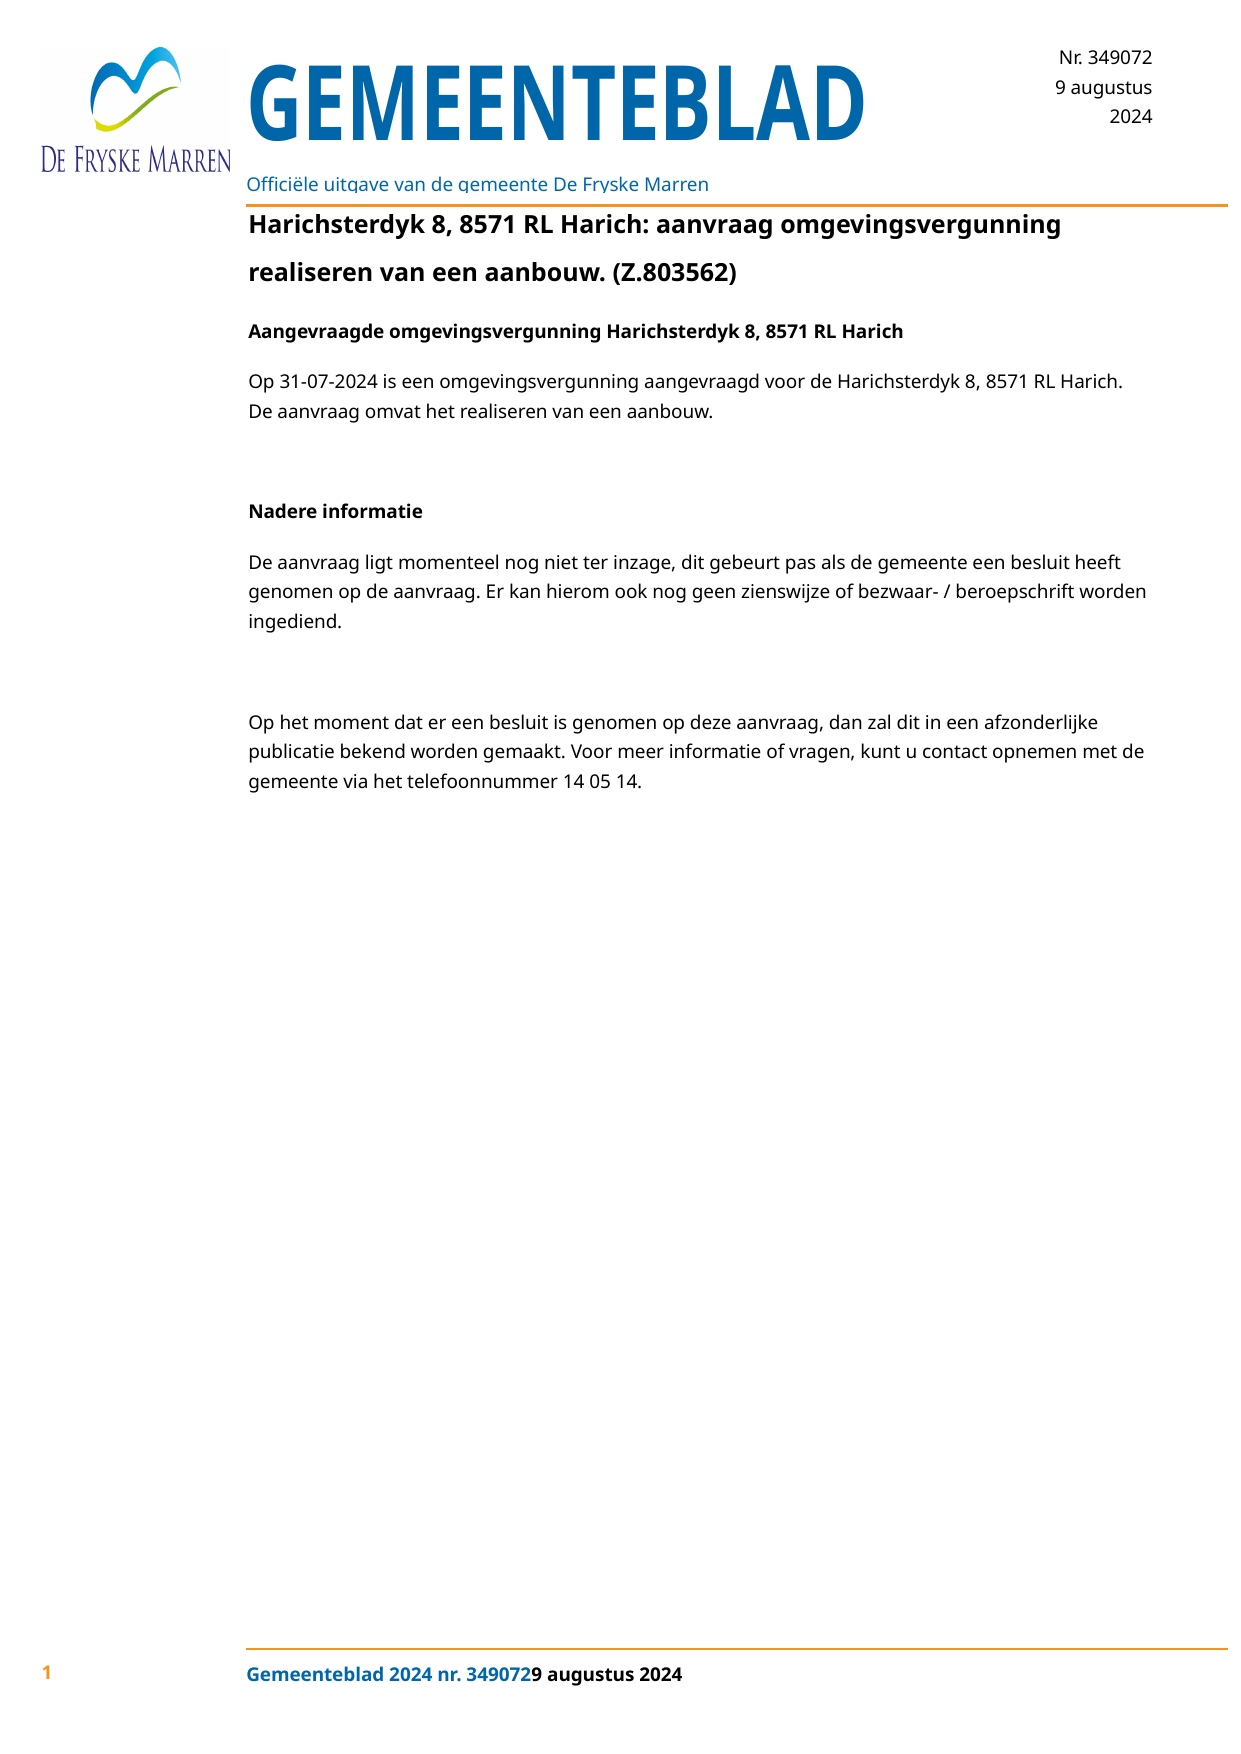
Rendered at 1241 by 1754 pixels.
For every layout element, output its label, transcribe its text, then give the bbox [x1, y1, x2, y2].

text Harichsterdyk 8, 8571 RL Harich: aanvraag omgevingsvergunning realiseren van een aanbouw. (Z.803562) [248, 207, 1152, 288]
text Nadere informatie [248, 499, 1152, 524]
text De aanvraag ligt momenteel nog niet ter inzage, dit gebeurt pas als de gemeente een besluit heeft genomen op de aanvraag. Er kan hierom ook nog geen zienswijze of bezwaar- / beroepschrift worden ingediend. [248, 549, 1152, 634]
text Aangevraagde omgevingsvergunning Harichsterdyk 8, 8571 RL Harich [248, 318, 1152, 344]
picture [41, 47, 231, 172]
text Op 31-07-2024 is een omgevingsvergunning aangevraagd voor de Harichsterdyk 8, 8571 RL Harich. De aanvraag omvat het realiseren van een aanbouw. [248, 368, 1152, 424]
text Op het moment dat er een besluit is genomen op deze aanvraag, dan zal dit in een afzonderlijke publicatie bekend worden gemaakt. Voor meer informatie of vragen, kunt u contact opnemen met de gemeente via het telefoonnummer 14 05 14. [248, 709, 1152, 794]
